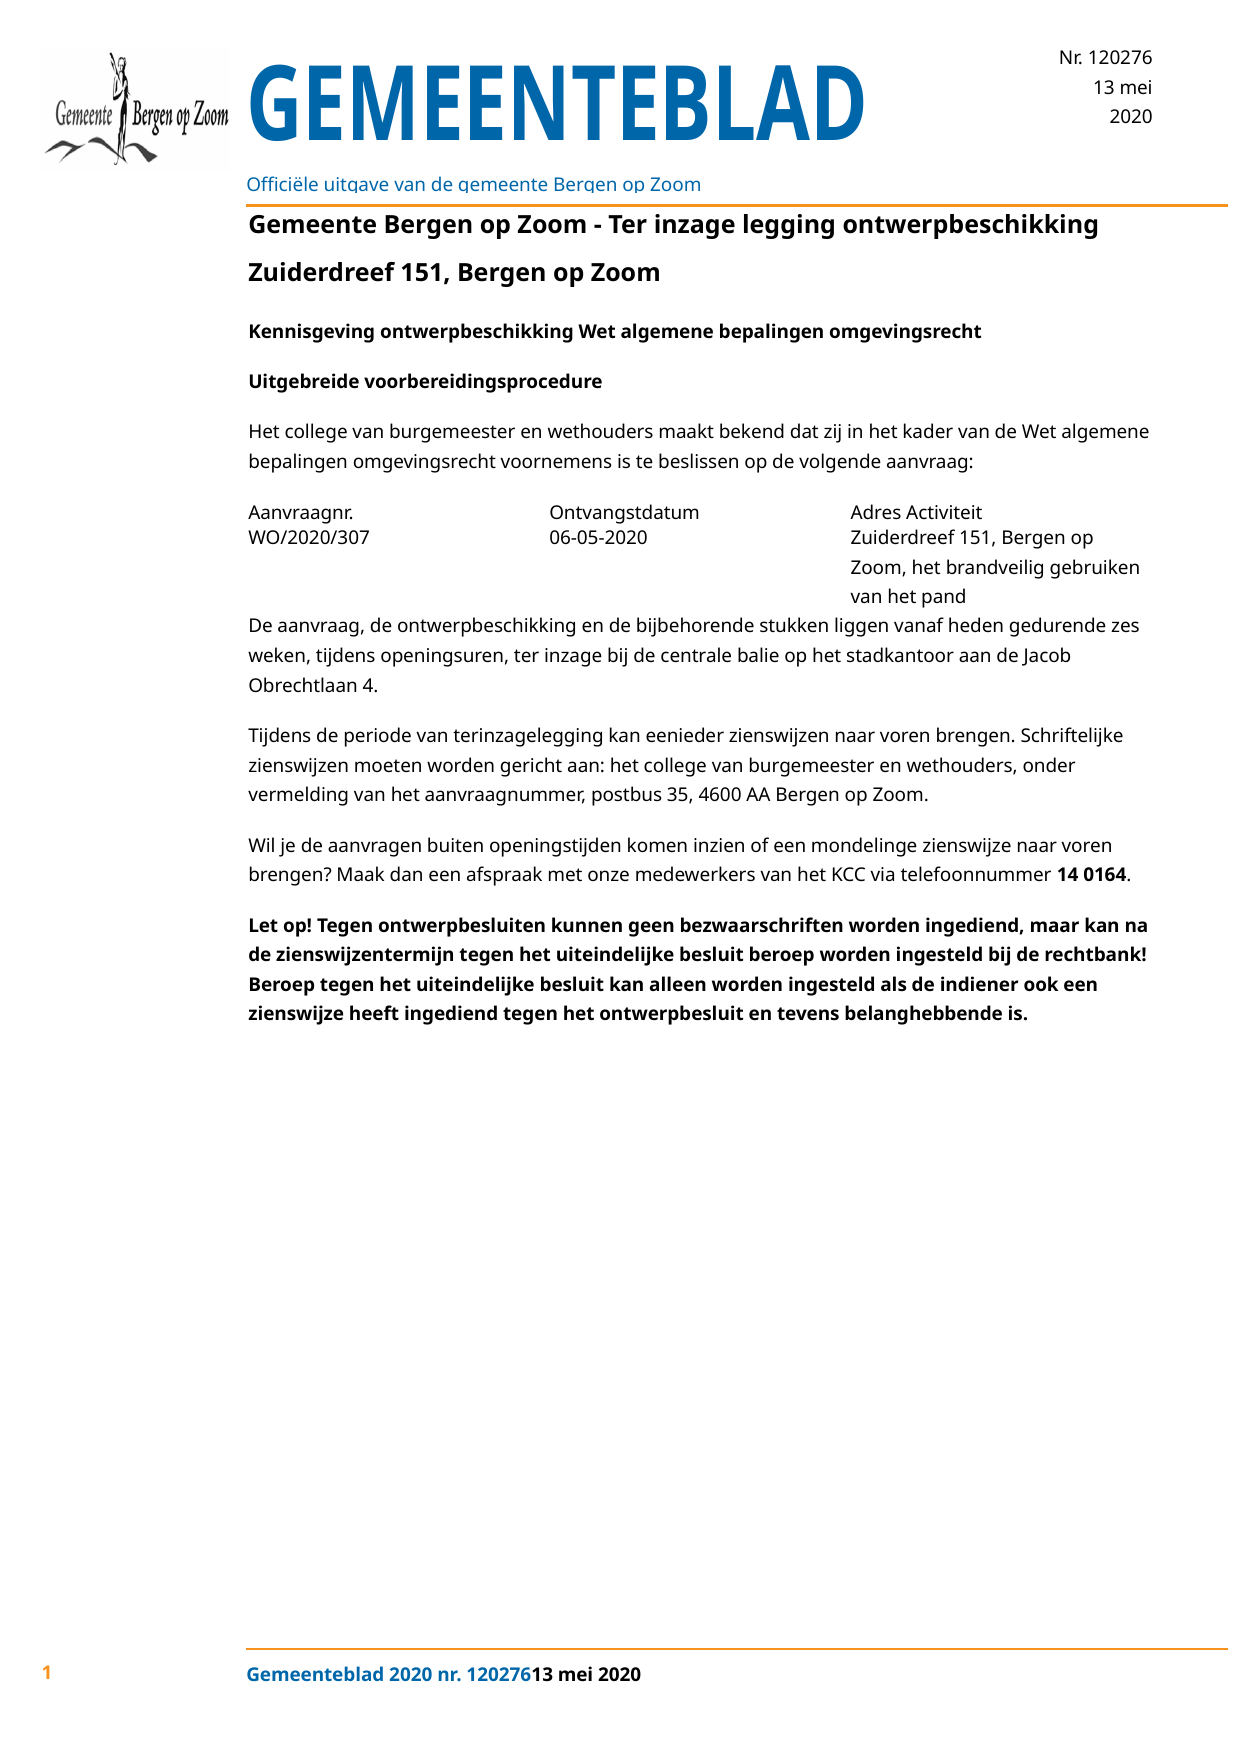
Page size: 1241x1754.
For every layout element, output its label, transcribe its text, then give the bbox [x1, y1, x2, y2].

text Let op! Tegen ontwerpbesluiten kunnen geen bezwaarschriften worden ingediend, maar kan na de zienswijzentermijn tegen het uiteindelijke besluit beroep worden ingesteld bij de rechtbank! Beroep tegen het uiteindelijke besluit kan alleen worden ingesteld als de indiener ook een zienswijze heeft ingediend tegen het ontwerpbesluit en tevens belanghebbende is. [248, 912, 1152, 1026]
table_header Ontvangstdatum [549, 499, 850, 524]
text Het college van burgemeester en wethouders maakt bekend dat zij in het kader van de Wet algemene bepalingen omgevingsrecht voornemens is te beslissen op de volgende aanvraag: [248, 419, 1152, 474]
text Wil je de aanvragen buiten openingstijden komen inzien of een mondelinge zienswijze naar voren brengen? Maak dan een afspraak met onze medewerkers van het KCC via telefoonnummer 14 0164. [248, 832, 1152, 887]
table_cell Zuiderdreef 151, Bergen op Zoom, het brandveilig gebruiken van het pand [850, 525, 1152, 609]
table_cell WO/2020/307 [248, 525, 549, 609]
picture [41, 47, 231, 172]
table_header Adres Activiteit [850, 499, 1152, 524]
text Kennisgeving ontwerpbeschikking Wet algemene bepalingen omgevingsrecht [248, 318, 1152, 344]
text Gemeente Bergen op Zoom - Ter inzage legging ontwerpbeschikking Zuiderdreef 151, Bergen op Zoom [248, 207, 1152, 288]
table_cell 06-05-2020 [549, 525, 850, 609]
text Uitgebreide voorbereidingsprocedure [248, 368, 1152, 394]
table_header Aanvraagnr. [248, 499, 549, 524]
text De aanvraag, de ontwerpbeschikking en de bijbehorende stukken liggen vanaf heden gedurende zes weken, tijdens openingsuren, ter inzage bij de centrale balie op het stadkantoor aan de Jacob Obrechtlaan 4. [248, 613, 1152, 698]
text Tijdens de periode van terinzagelegging kan eenieder zienswijzen naar voren brengen. Schriftelijke zienswijzen moeten worden gericht aan: het college van burgemeester en wethouders, onder vermelding van het aanvraagnummer, postbus 35, 4600 AA Bergen op Zoom. [248, 722, 1152, 807]
